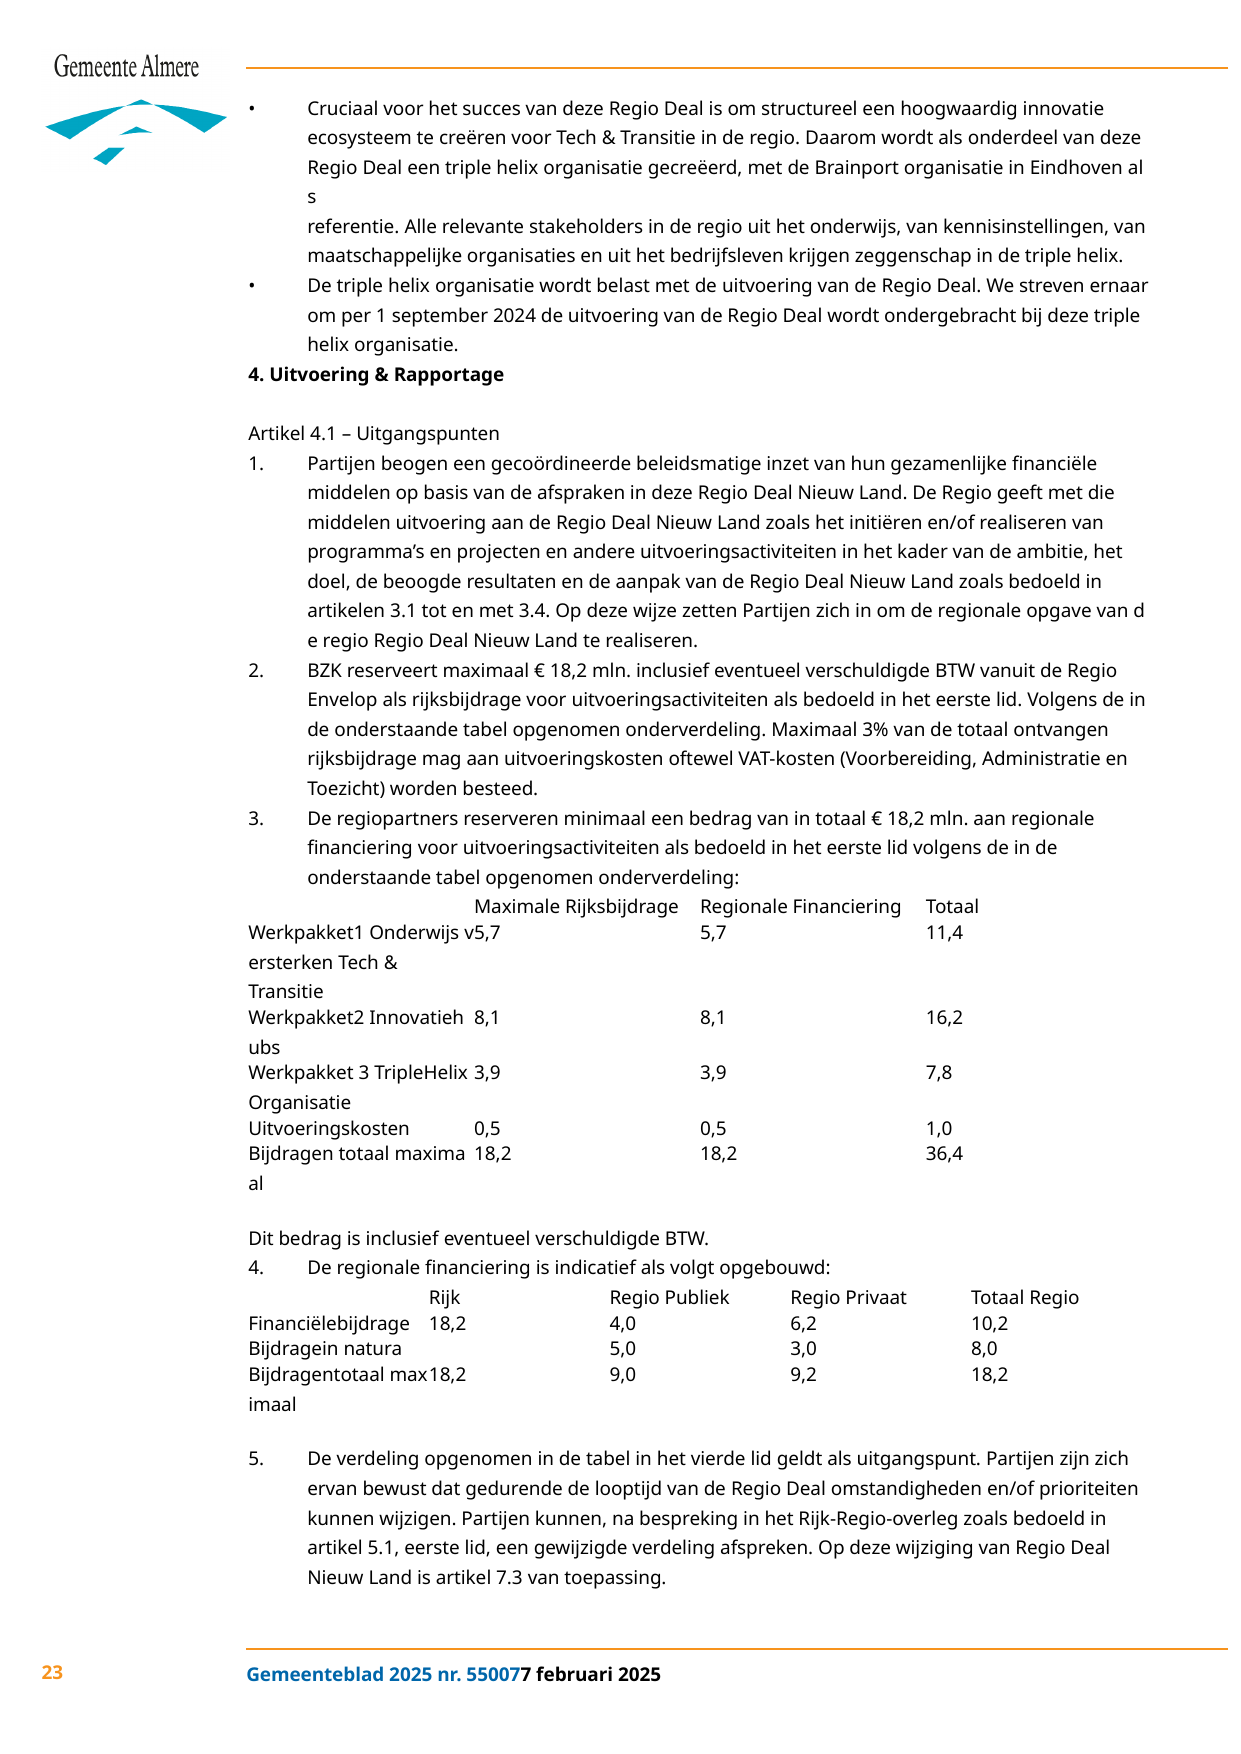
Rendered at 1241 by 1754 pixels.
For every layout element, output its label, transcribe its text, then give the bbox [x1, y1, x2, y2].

list Partijen beogen een gecoördineerde beleidsmatige inzet van hun gezamenlijke financiële middelen op basis van de afspraken in deze Regio Deal Nieuw Land. De Regio geeft met die middelen uitvoering aan de Regio Deal Nieuw Land zoals het initiëren en/of realiseren van programma’s en projecten en andere uitvoeringsactiviteiten in het kader van de ambitie, het doel, de beoogde resultaten en de aanpak van de Regio Deal Nieuw Land zoals bedoeld in artikelen 3.1 tot en met 3.4. Op deze wijze zetten Partijen zich in om de regionale opgave van de regio Regio Deal Nieuw Land te realiseren. [248, 450, 1152, 653]
text 4. Uitvoering & Rapportage [248, 361, 1152, 387]
table_cell [429, 1417, 609, 1442]
table_cell Bijdragentotaal maximaal [248, 1361, 429, 1417]
list BZK reserveert maximaal € 18,2 mln. inclusief eventueel verschuldigde BTW vanuit de Regio Envelop als rijksbijdrage voor uitvoeringsactiviteiten als bedoeld in het eerste lid. Volgens de in de onderstaande tabel opgenomen onderverdeling. Maximaal 3% van de totaal ontvangen rijksbijdrage mag aan uitvoeringskosten oftewel VAT-kosten (Voorbereiding, Administratie en Toezicht) worden besteed. [248, 657, 1152, 801]
table_cell Financiëlebijdrage [248, 1310, 429, 1336]
table_cell 8,1 [700, 1004, 926, 1059]
table_cell 3,9 [474, 1060, 700, 1115]
table_header Regio Publiek [609, 1284, 790, 1310]
table_cell 10,2 [971, 1310, 1152, 1336]
table_header [248, 894, 474, 919]
table_cell 6,2 [790, 1310, 971, 1336]
list Cruciaal voor het succes van deze Regio Deal is om structureel een hoogwaardig innovatie ecosysteem te creëren voor Tech & Transitie in de regio. Daarom wordt als onderdeel van deze Regio Deal een triple helix organisatie gecreëerd, met de Brainport organisatie in Eindhoven als referentie. Alle relevante stakeholders in de regio uit het onderwijs, van kennisinstellingen, van maatschappelijke organisaties en uit het bedrijfsleven krijgen zeggenschap in de triple helix. [248, 95, 1152, 268]
table_cell 18,2 [700, 1141, 926, 1196]
table_cell Bijdragein natura [248, 1336, 429, 1361]
table_cell Werkpakket1 Onderwijs versterken Tech & Transitie [248, 919, 474, 1004]
table_cell [700, 1196, 926, 1222]
table_header [248, 1284, 429, 1310]
table_cell 36,4 [926, 1141, 1152, 1196]
table_cell 5,7 [474, 919, 700, 1004]
table_header Maximale Rijksbijdrage [474, 894, 700, 919]
table_header Rijk [429, 1284, 609, 1310]
table_cell [609, 1417, 790, 1442]
table_cell 3,9 [700, 1060, 926, 1115]
table_header Regionale Financiering [700, 894, 926, 919]
table_header Totaal Regio [971, 1284, 1152, 1310]
list De triple helix organisatie wordt belast met de uitvoering van de Regio Deal. We streven ernaar om per 1 september 2024 de uitvoering van de Regio Deal wordt ondergebracht bij deze triple helix organisatie. [248, 272, 1152, 357]
text Dit bedrag is inclusief eventueel verschuldigde BTW. [248, 1225, 1152, 1251]
table_cell [248, 1417, 429, 1442]
table_cell Bijdragen totaal maximaal [248, 1141, 474, 1196]
table_cell 11,4 [926, 919, 1152, 1004]
table_cell Werkpakket 3 TripleHelix Organisatie [248, 1060, 474, 1115]
table_cell 9,2 [790, 1361, 971, 1417]
table_cell [248, 1196, 474, 1222]
table_cell [474, 1196, 700, 1222]
table_cell 18,2 [474, 1141, 700, 1196]
table_cell Uitvoeringskosten [248, 1115, 474, 1141]
table_cell [429, 1336, 609, 1361]
picture [41, 47, 231, 172]
table_cell 18,2 [971, 1361, 1152, 1417]
table_cell 9,0 [609, 1361, 790, 1417]
table_cell Werkpakket2 Innovatiehubs [248, 1004, 474, 1059]
table_cell 8,1 [474, 1004, 700, 1059]
table_cell 5,7 [700, 919, 926, 1004]
table_cell 1,0 [926, 1115, 1152, 1141]
table_cell 4,0 [609, 1310, 790, 1336]
table_cell 18,2 [429, 1310, 609, 1336]
table_cell [926, 1196, 1152, 1222]
table_cell 0,5 [474, 1115, 700, 1141]
table_cell 7,8 [926, 1060, 1152, 1115]
table_header Totaal [926, 894, 1152, 919]
text Artikel 4.1 – Uitgangspunten [248, 420, 1152, 446]
table_cell 16,2 [926, 1004, 1152, 1059]
table_cell 18,2 [429, 1361, 609, 1417]
list De regionale financiering is indicatief als volgt opgebouwd: [248, 1254, 1152, 1280]
table_header Regio Privaat [790, 1284, 971, 1310]
table_cell [971, 1417, 1152, 1442]
table_cell [790, 1417, 971, 1442]
table_cell 0,5 [700, 1115, 926, 1141]
list De regiopartners reserveren minimaal een bedrag van in totaal € 18,2 mln. aan regionale financiering voor uitvoeringsactiviteiten als bedoeld in het eerste lid volgens de in de onderstaande tabel opgenomen onderverdeling: [248, 805, 1152, 890]
table_cell 3,0 [790, 1336, 971, 1361]
table_cell 5,0 [609, 1336, 790, 1361]
list De verdeling opgenomen in de tabel in het vierde lid geldt als uitgangspunt. Partijen zijn zich ervan bewust dat gedurende de looptijd van de Regio Deal omstandigheden en/of prioriteiten kunnen wijzigen. Partijen kunnen, na bespreking in het Rijk-Regio-overleg zoals bedoeld in artikel 5.1, eerste lid, een gewijzigde verdeling afspreken. Op deze wijziging van Regio Deal Nieuw Land is artikel 7.3 van toepassing. [248, 1446, 1152, 1590]
table_cell 8,0 [971, 1336, 1152, 1361]
